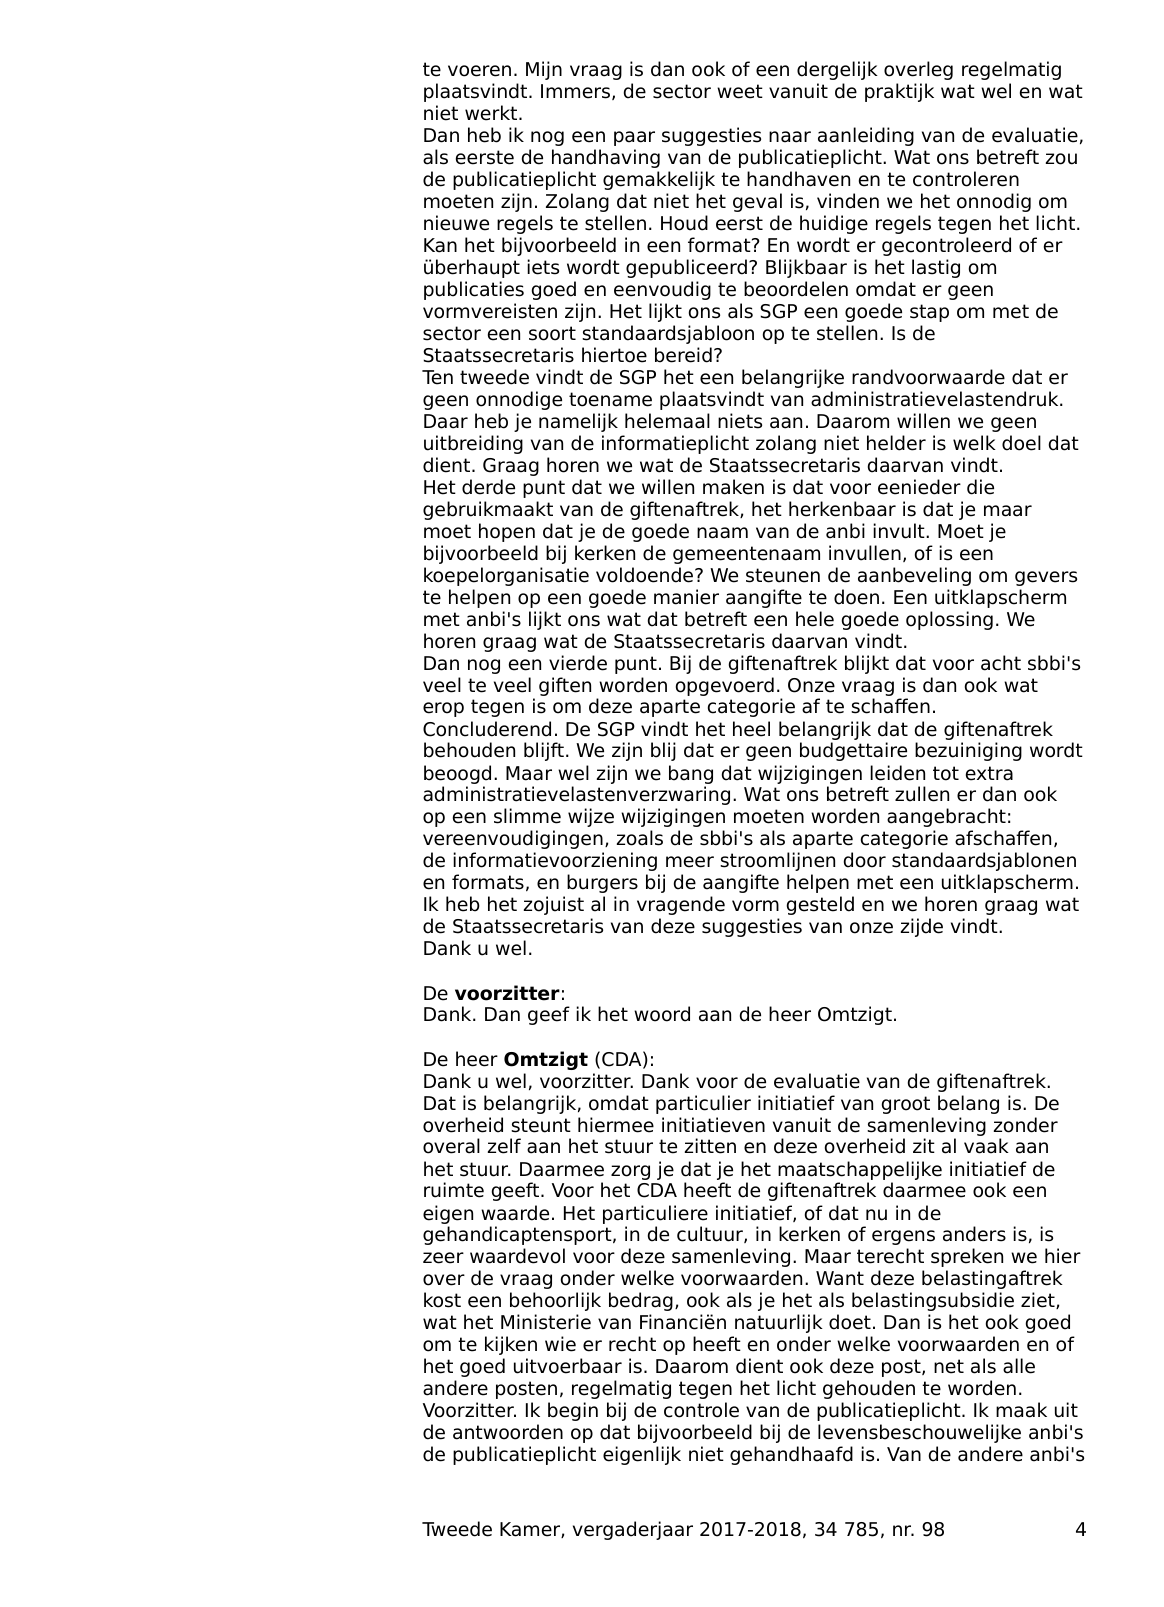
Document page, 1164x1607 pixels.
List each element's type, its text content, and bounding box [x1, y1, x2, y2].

text Dan heb ik nog een paar suggesties naar aanleiding van de evaluatie, als eerste de handhaving van de publicatieplicht. Wat ons betreft zou de publicatieplicht gemakkelijk te handhaven en te controleren moeten zijn. Zolang dat niet het geval is, vinden we het onnodig om nieuwe regels te stellen. Houd eerst de huidige regels tegen het licht. Kan het bijvoorbeeld in een format? En wordt er gecontroleerd of er überhaupt iets wordt gepubliceerd? Blijkbaar is het lastig om publicaties goed en eenvoudig te beoordelen omdat er geen vormvereisten zijn. Het lijkt ons als SGP een goede stap om met de sector een soort standaardsjabloon op te stellen. Is de Staatssecretaris hiertoe bereid? [422, 125, 1087, 367]
text Dan nog een vierde punt. Bij de giftenaftrek blijkt dat voor acht sbbi's veel te veel giften worden opgevoerd. Onze vraag is dan ook wat erop tegen is om deze aparte categorie af te schaffen. [422, 652, 1087, 718]
text De voorzitter: [422, 982, 1087, 1004]
text Dank u wel. [422, 938, 1087, 960]
text Voorzitter. Ik begin bij de controle van de publicatieplicht. Ik maak uit de antwoorden op dat bijvoorbeeld bij de levensbeschouwelijke anbi's de publicatieplicht eigenlijk niet gehandhaafd is. Van de andere anbi's [422, 1400, 1087, 1466]
text Dank u wel, voorzitter. Dank voor de evaluatie van de giftenaftrek. Dat is belangrijk, omdat particulier initiatief van groot belang is. De overheid steunt hiermee initiatieven vanuit de samenleving zonder overal zelf aan het stuur te zitten en deze overheid zit al vaak aan het stuur. Daarmee zorg je dat je het maatschappelijke initiatief de ruimte geeft. Voor het CDA heeft de giftenaftrek daarmee ook een eigen waarde. Het particuliere initiatief, of dat nu in de gehandicaptensport, in de cultuur, in kerken of ergens anders is, is zeer waardevol voor deze samenleving. Maar terecht spreken we hier over de vraag onder welke voorwaarden. Want deze belastingaftrek kost een behoorlijk bedrag, ook als je het als belastingsubsidie ziet, wat het Ministerie van Financiën natuurlijk doet. Dan is het ook goed om te kijken wie er recht op heeft en onder welke voorwaarden en of het goed uitvoerbaar is. Daarom dient ook deze post, net als alle andere posten, regelmatig tegen het licht gehouden te worden. [422, 1071, 1087, 1400]
text Dank. Dan geef ik het woord aan de heer Omtzigt. [422, 1004, 1087, 1026]
text Ten tweede vindt de SGP het een belangrijke randvoorwaarde dat er geen onnodige toename plaatsvindt van administratievelastendruk. Daar heb je namelijk helemaal niets aan. Daarom willen we geen uitbreiding van de informatieplicht zolang niet helder is welk doel dat dient. Graag horen we wat de Staatssecretaris daarvan vindt. [422, 367, 1087, 477]
text te voeren. Mijn vraag is dan ook of een dergelijk overleg regelmatig plaatsvindt. Immers, de sector weet vanuit de praktijk wat wel en wat niet werkt. [422, 59, 1087, 125]
text Concluderend. De SGP vindt het heel belangrijk dat de giftenaftrek behouden blijft. We zijn blij dat er geen budgettaire bezuiniging wordt beoogd. Maar wel zijn we bang dat wijzigingen leiden tot extra administratievelastenverzwaring. Wat ons betreft zullen er dan ook op een slimme wijze wijzigingen moeten worden aangebracht: vereenvoudigingen, zoals de sbbi's als aparte categorie afschaffen, de informatievoorziening meer stroomlijnen door standaardsjablonen en formats, en burgers bij de aangifte helpen met een uitklapscherm. Ik heb het zojuist al in vragende vorm gesteld en we horen graag wat de Staatssecretaris van deze suggesties van onze zijde vindt. [422, 718, 1087, 938]
text Het derde punt dat we willen maken is dat voor eenieder die gebruikmaakt van de giftenaftrek, het herkenbaar is dat je maar moet hopen dat je de goede naam van de anbi invult. Moet je bijvoorbeeld bij kerken de gemeentenaam invullen, of is een koepelorganisatie voldoende? We steunen de aanbeveling om gevers te helpen op een goede manier aangifte te doen. Een uitklapscherm met anbi's lijkt ons wat dat betreft een hele goede oplossing. We horen graag wat de Staatssecretaris daarvan vindt. [422, 477, 1087, 652]
text De heer Omtzigt (CDA): [422, 1048, 1087, 1071]
